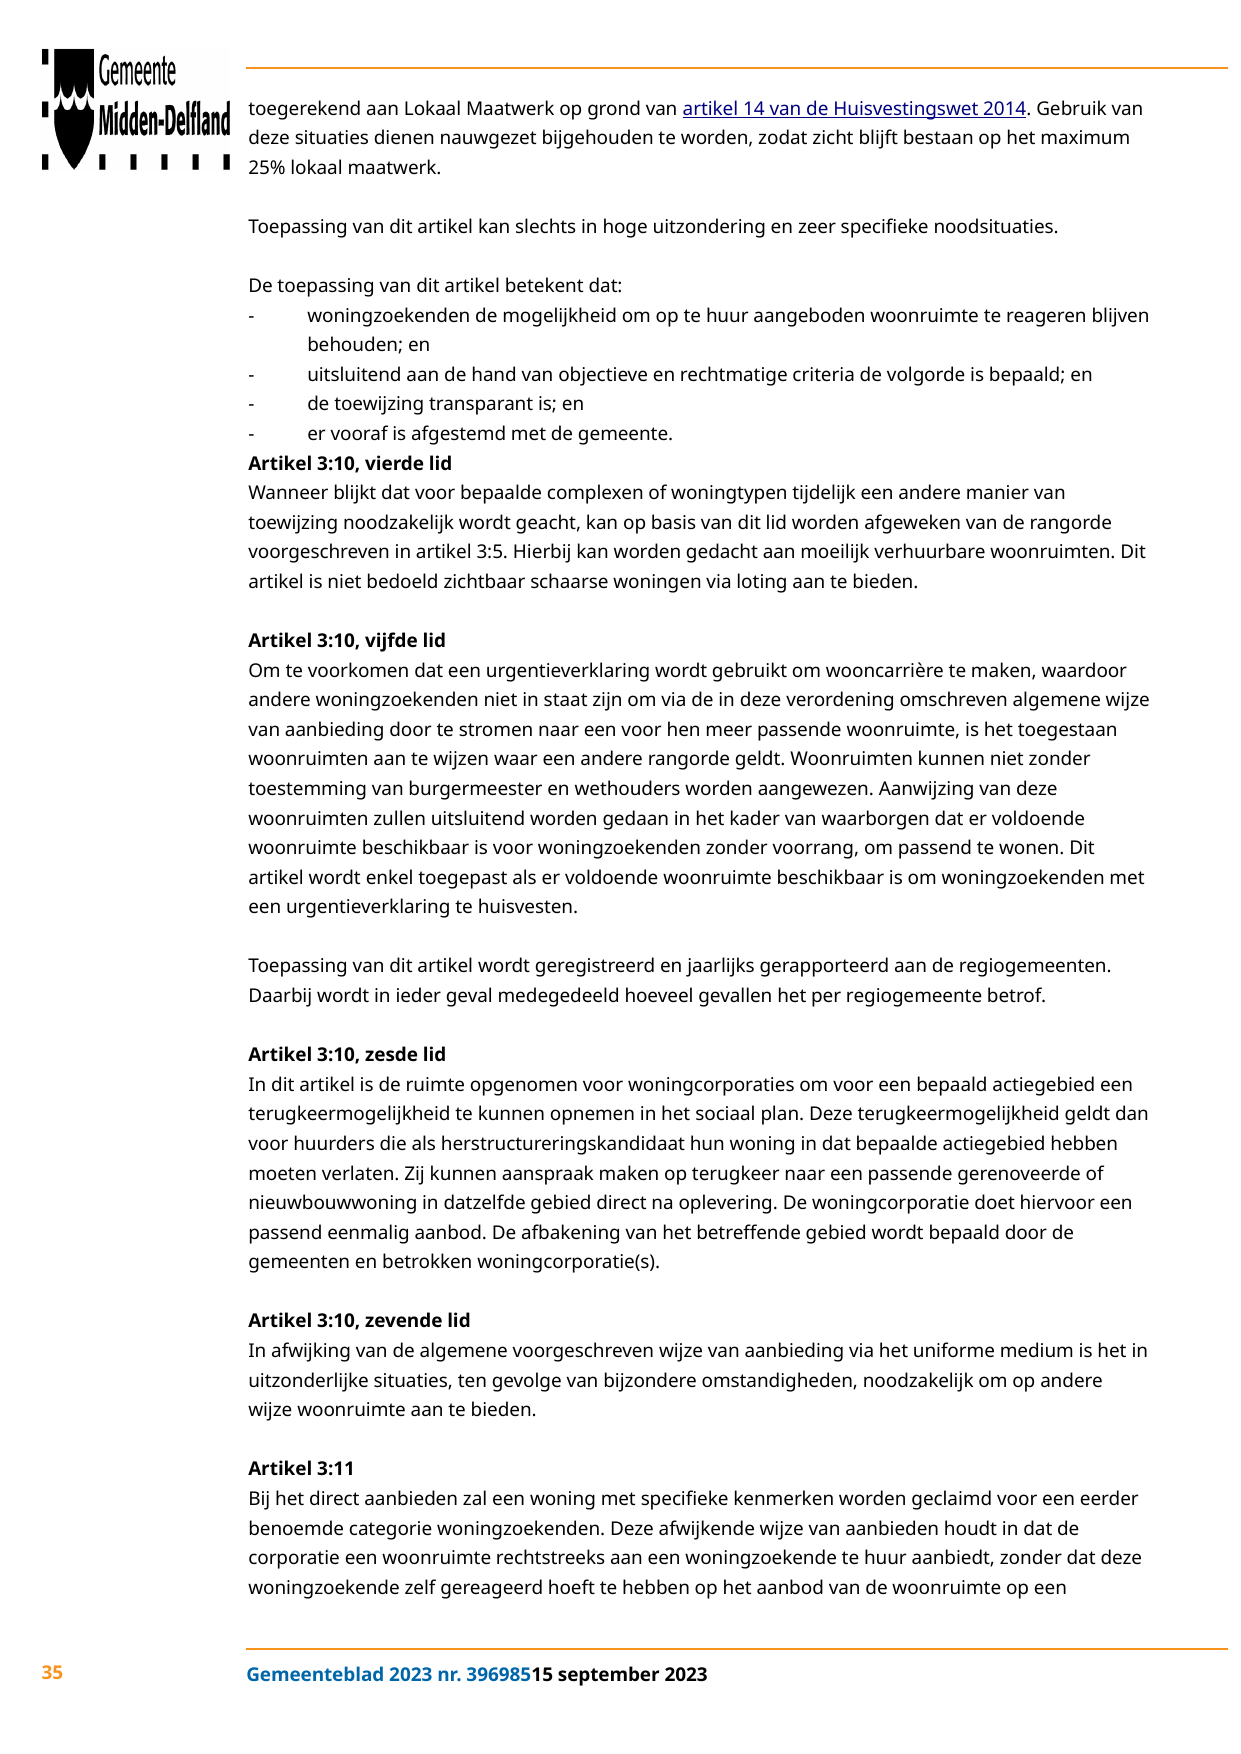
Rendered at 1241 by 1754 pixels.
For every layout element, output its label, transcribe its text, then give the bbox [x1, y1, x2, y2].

text Artikel 3:10, zevende lid [248, 1308, 1152, 1333]
text In afwijking van de algemene voorgeschreven wijze van aanbieding via het uniforme medium is het in uitzonderlijke situaties, ten gevolge van bijzondere omstandigheden, noodzakelijk om op andere wijze woonruimte aan te bieden. [248, 1337, 1152, 1422]
list woningzoekenden de mogelijkheid om op te huur aangeboden woonruimte te reageren blijven behouden; en [248, 302, 1152, 357]
list er vooraf is afgestemd met de gemeente. [248, 420, 1152, 446]
list uitsluitend aan de hand van objectieve en rechtmatige criteria de volgorde is bepaald; en [248, 361, 1152, 387]
text Toepassing van dit artikel kan slechts in hoge uitzondering en zeer specifieke noodsituaties. [248, 213, 1152, 239]
text Artikel 3:11 [248, 1456, 1152, 1481]
text toegerekend aan Lokaal Maatwerk op grond van artikel 14 van de Huisvestingswet 2014. Gebruik van deze situaties dienen nauwgezet bijgehouden te worden, zodat zicht blijft bestaan op het maximum 25% lokaal maatwerk. [248, 95, 1152, 180]
text De toepassing van dit artikel betekent dat: [248, 272, 1152, 298]
text Bij het direct aanbieden zal een woning met specifieke kenmerken worden geclaimd voor een eerder benoemde categorie woningzoekenden. Deze afwijkende wijze van aanbieden houdt in dat de corporatie een woonruimte rechtstreeks aan een woningzoekende te huur aanbiedt, zonder dat deze woningzoekende zelf gereageerd hoeft te hebben op het aanbod van de woonruimte op een [248, 1485, 1152, 1600]
list de toewijzing transparant is; en [248, 391, 1152, 416]
text Artikel 3:10, vijfde lid [248, 627, 1152, 653]
text Artikel 3:10, vierde lid [248, 450, 1152, 476]
text Artikel 3:10, zesde lid [248, 1041, 1152, 1067]
text Toepassing van dit artikel wordt geregistreerd en jaarlijks gerapporteerd aan de regiogemeenten. Daarbij wordt in ieder geval medegedeeld hoeveel gevallen het per regiogemeente betrof. [248, 953, 1152, 1008]
text Wanneer blijkt dat voor bepaalde complexen of woningtypen tijdelijk een andere manier van toewijzing noodzakelijk wordt geacht, kan op basis van dit lid worden afgeweken van de rangorde voorgeschreven in artikel 3:5. Hierbij kan worden gedacht aan moeilijk verhuurbare woonruimten. Dit artikel is niet bedoeld zichtbaar schaarse woningen via loting aan te bieden. [248, 479, 1152, 594]
text In dit artikel is de ruimte opgenomen voor woningcorporaties om voor een bepaald actiegebied een terugkeermogelijkheid te kunnen opnemen in het sociaal plan. Deze terugkeermogelijkheid geldt dan voor huurders die als herstructureringskandidaat hun woning in dat bepaalde actiegebied hebben moeten verlaten. Zij kunnen aanspraak maken op terugkeer naar een passende gerenoveerde of nieuwbouwwoning in datzelfde gebied direct na oplevering. De woningcorporatie doet hiervoor een passend eenmalig aanbod. De afbakening van het betreffende gebied wordt bepaald door de gemeenten en betrokken woningcorporatie(s). [248, 1071, 1152, 1274]
picture [41, 47, 231, 172]
text Om te voorkomen dat een urgentieverklaring wordt gebruikt om wooncarrière te maken, waardoor andere woningzoekenden niet in staat zijn om via de in deze verordening omschreven algemene wijze van aanbieding door te stromen naar een voor hen meer passende woonruimte, is het toegestaan woonruimten aan te wijzen waar een andere rangorde geldt. Woonruimten kunnen niet zonder toestemming van burgermeester en wethouders worden aangewezen. Aanwijzing van deze woonruimten zullen uitsluitend worden gedaan in het kader van waarborgen dat er voldoende woonruimte beschikbaar is voor woningzoekenden zonder voorrang, om passend te wonen. Dit artikel wordt enkel toegepast als er voldoende woonruimte beschikbaar is om woningzoekenden met een urgentieverklaring te huisvesten. [248, 657, 1152, 919]
